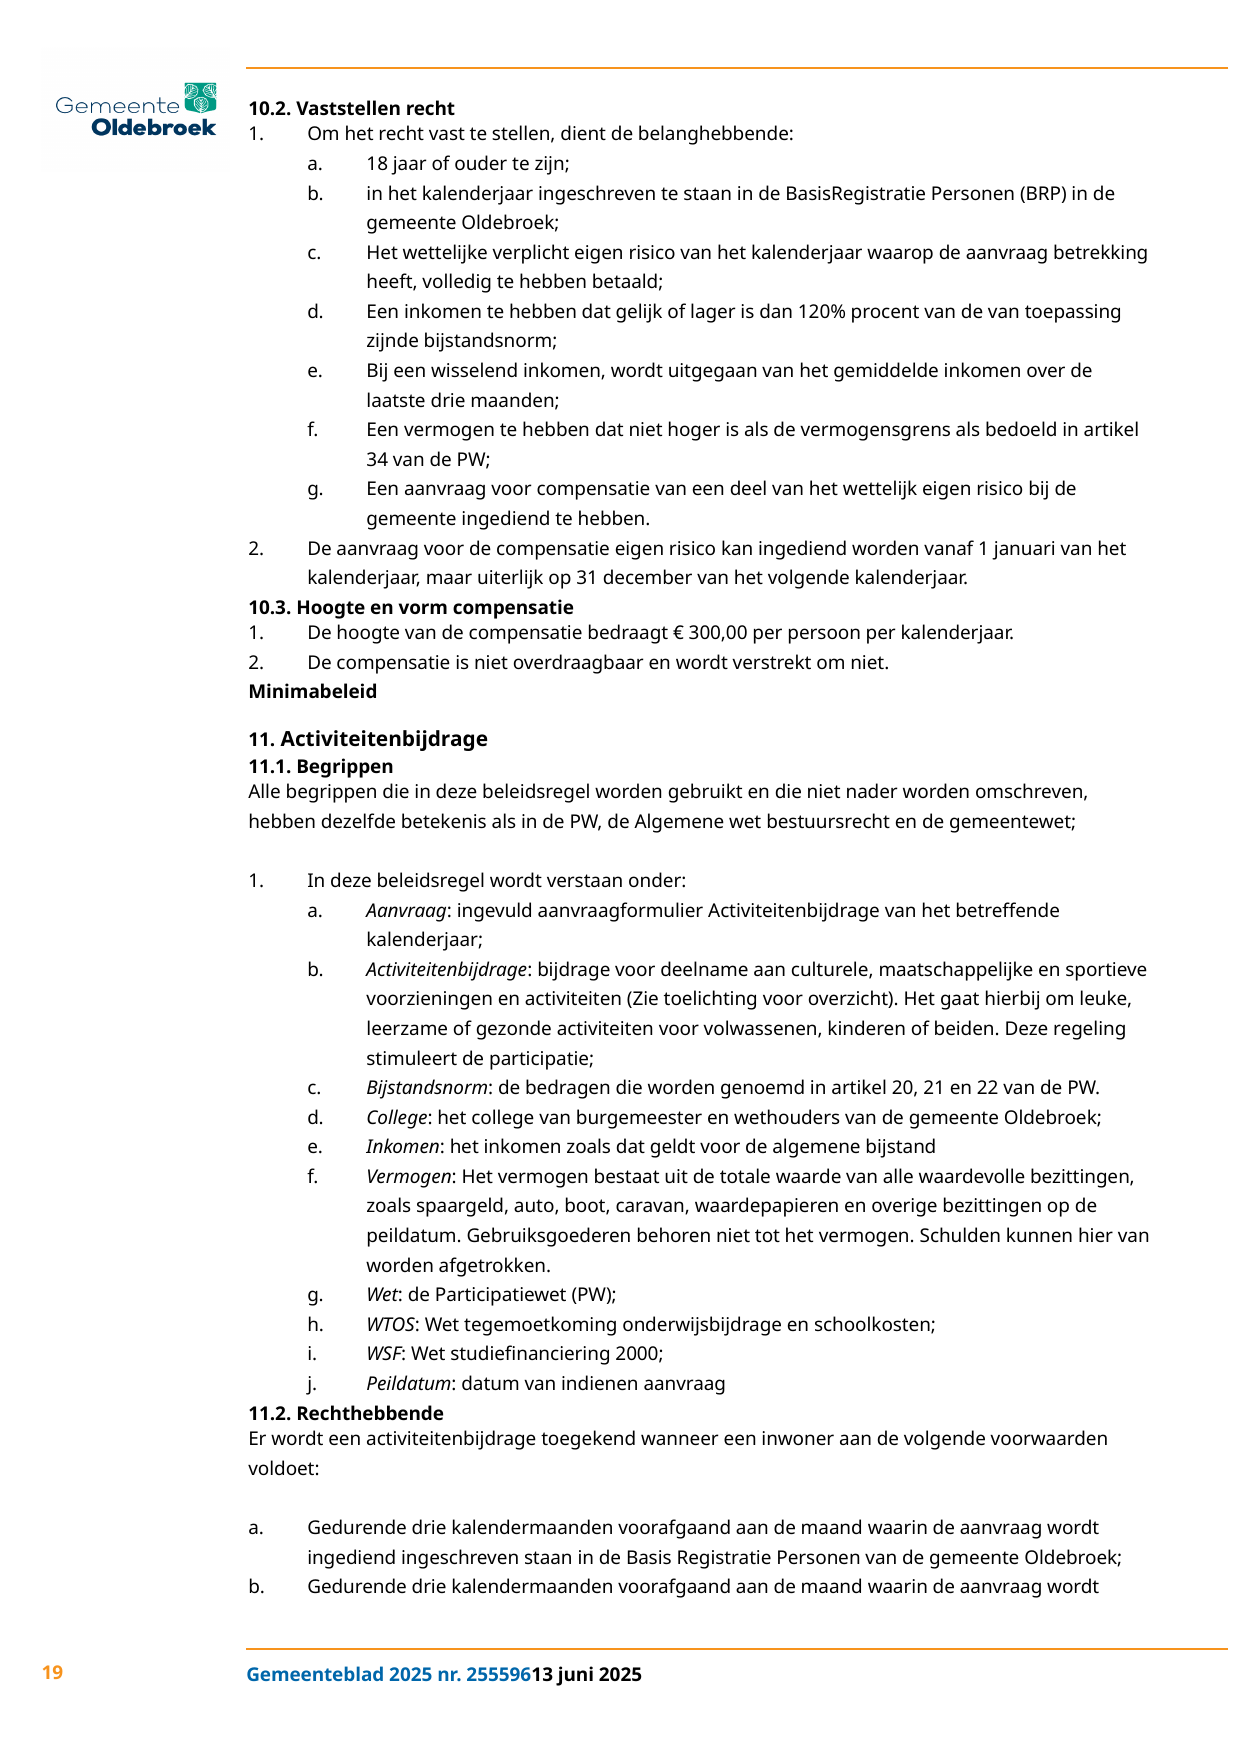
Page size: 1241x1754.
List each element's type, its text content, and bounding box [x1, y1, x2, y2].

text Minimabeleid [248, 679, 1152, 704]
list Inkomen: het inkomen zoals dat geldt voor de algemene bijstand [307, 1133, 1152, 1159]
text Alle begrippen die in deze beleidsregel worden gebruikt en die niet nader worden omschreven, hebben dezelfde betekenis als in de PW, de Algemene wet bestuursrecht en de gemeentewet; [248, 778, 1152, 834]
list Bijstandsnorm: de bedragen die worden genoemd in artikel 20, 21 en 22 van de PW. [307, 1074, 1152, 1100]
list Peildatum: datum van indienen aanvraag [307, 1370, 1152, 1396]
text 11.2. Rechthebbende [248, 1400, 1152, 1426]
list Gedurende drie kalendermaanden voorafgaand aan de maand waarin de aanvraag wordt ingediend ingeschreven staan in de Basis Registratie Personen van de gemeente Oldebroek; [248, 1514, 1152, 1569]
list De compensatie is niet overdraagbaar en wordt verstrekt om niet. [248, 649, 1152, 675]
text 10.3. Hoogte en vorm compensatie [248, 594, 1152, 619]
list Wet: de Participatiewet (PW); [307, 1281, 1152, 1307]
list Een aanvraag voor compensatie van een deel van het wettelijk eigen risico bij de gemeente ingediend te hebben. [307, 476, 1152, 531]
list Gedurende drie kalendermaanden voorafgaand aan de maand waarin de aanvraag wordt [248, 1573, 1152, 1599]
list College: het college van burgemeester en wethouders van de gemeente Oldebroek; [307, 1104, 1152, 1130]
list Om het recht vast te stellen, dient de belanghebbende: [248, 121, 1152, 146]
list Bij een wisselend inkomen, wordt uitgegaan van het gemiddelde inkomen over de laatste drie maanden; [307, 357, 1152, 412]
list WSF: Wet studiefinanciering 2000; [307, 1341, 1152, 1366]
list Activiteitenbijdrage: bijdrage voor deelname aan culturele, maatschappelijke en sportieve voorzieningen en activiteiten (Zie toelichting voor overzicht). Het gaat hierbij om leuke, leerzame of gezonde activiteiten voor volwassenen, kinderen of beiden. Deze regeling stimuleert de participatie; [307, 956, 1152, 1071]
picture [41, 47, 231, 172]
list Aanvraag: ingevuld aanvraagformulier Activiteitenbijdrage van het betreffende kalenderjaar; [307, 897, 1152, 952]
list in het kalenderjaar ingeschreven te staan in de BasisRegistratie Personen (BRP) in de gemeente Oldebroek; [307, 180, 1152, 235]
list Een vermogen te hebben dat niet hoger is als de vermogensgrens als bedoeld in artikel 34 van de PW; [307, 416, 1152, 472]
list WTOS: Wet tegemoetkoming onderwijsbijdrage en schoolkosten; [307, 1311, 1152, 1337]
list De aanvraag voor de compensatie eigen risico kan ingediend worden vanaf 1 januari van het kalenderjaar, maar uiterlijk op 31 december van het volgende kalenderjaar. [248, 535, 1152, 590]
list In deze beleidsregel wordt verstaan onder: [248, 867, 1152, 893]
list Vermogen: Het vermogen bestaat uit de totale waarde van alle waardevolle bezittingen, zoals spaargeld, auto, boot, caravan, waardepapieren en overige bezittingen op de peildatum. Gebruiksgoederen behoren niet tot het vermogen. Schulden kunnen hier van worden afgetrokken. [307, 1163, 1152, 1278]
list Het wettelijke verplicht eigen risico van het kalenderjaar waarop de aanvraag betrekking heeft, volledig te hebben betaald; [307, 239, 1152, 294]
list 18 jaar of ouder te zijn; [307, 150, 1152, 176]
text 11. Activiteitenbijdrage [248, 724, 1152, 753]
list De hoogte van de compensatie bedraagt € 300,00 per persoon per kalenderjaar. [248, 619, 1152, 645]
text Er wordt een activiteitenbijdrage toegekend wanneer een inwoner aan de volgende voorwaarden voldoet: [248, 1426, 1152, 1481]
text 11.1. Begrippen [248, 753, 1152, 778]
text 10.2. Vaststellen recht [248, 95, 1152, 121]
list Een inkomen te hebben dat gelijk of lager is dan 120% procent van de van toepassing zijnde bijstandsnorm; [307, 298, 1152, 353]
